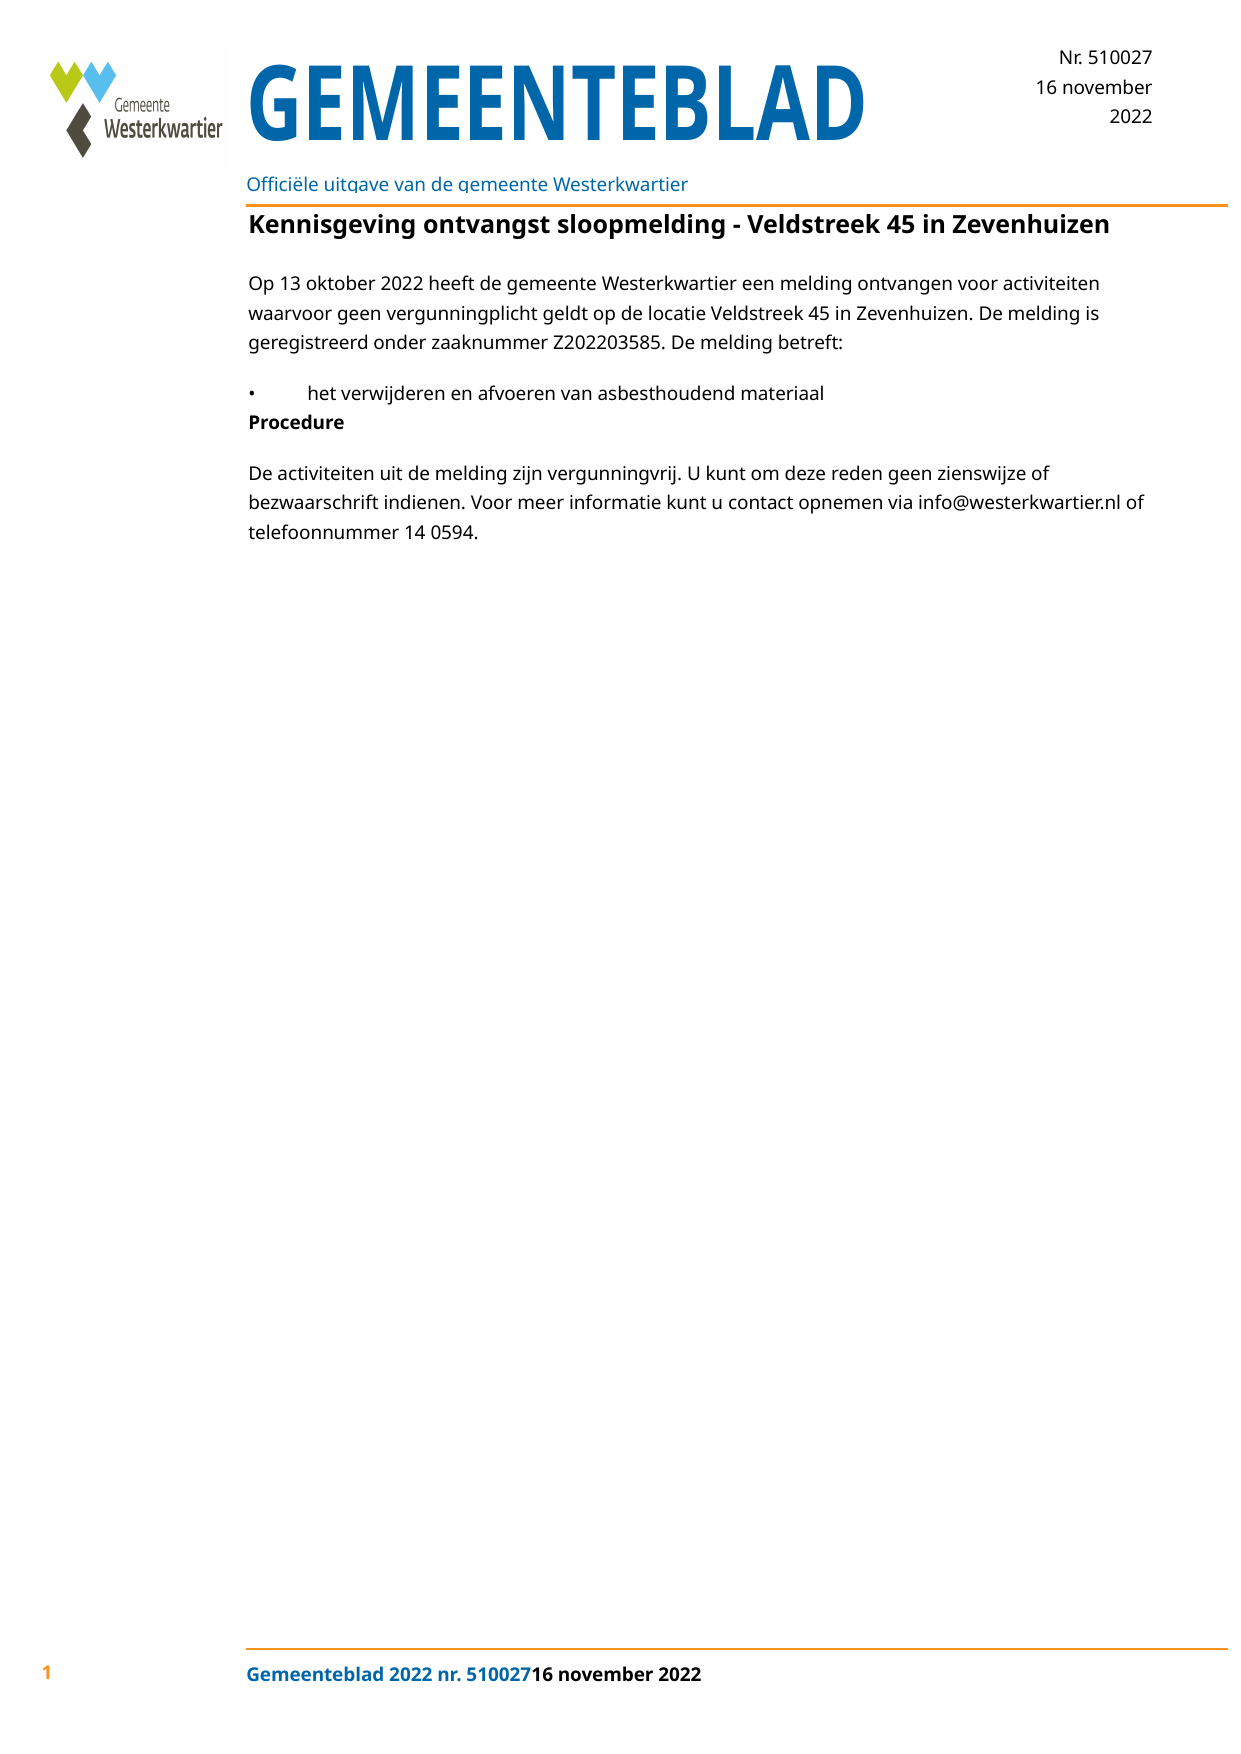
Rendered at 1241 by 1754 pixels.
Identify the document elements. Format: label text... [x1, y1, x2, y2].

text Procedure [248, 409, 1152, 435]
text De activiteiten uit de melding zijn vergunningvrij. U kunt om deze reden geen zienswijze of bezwaarschrift indienen. Voor meer informatie kunt u contact opnemen via info@westerkwartier.nl of telefoonnummer 14 0594. [248, 460, 1152, 545]
picture [41, 47, 231, 172]
text Op 13 oktober 2022 heeft de gemeente Westerkwartier een melding ontvangen voor activiteiten waarvoor geen vergunningplicht geldt op de locatie Veldstreek 45 in Zevenhuizen. De melding is geregistreerd onder zaaknummer Z202203585. De melding betreft: [248, 270, 1152, 355]
text Kennisgeving ontvangst sloopmelding - Veldstreek 45 in Zevenhuizen [248, 207, 1152, 241]
list het verwijderen en afvoeren van asbesthoudend materiaal [248, 380, 1152, 406]
